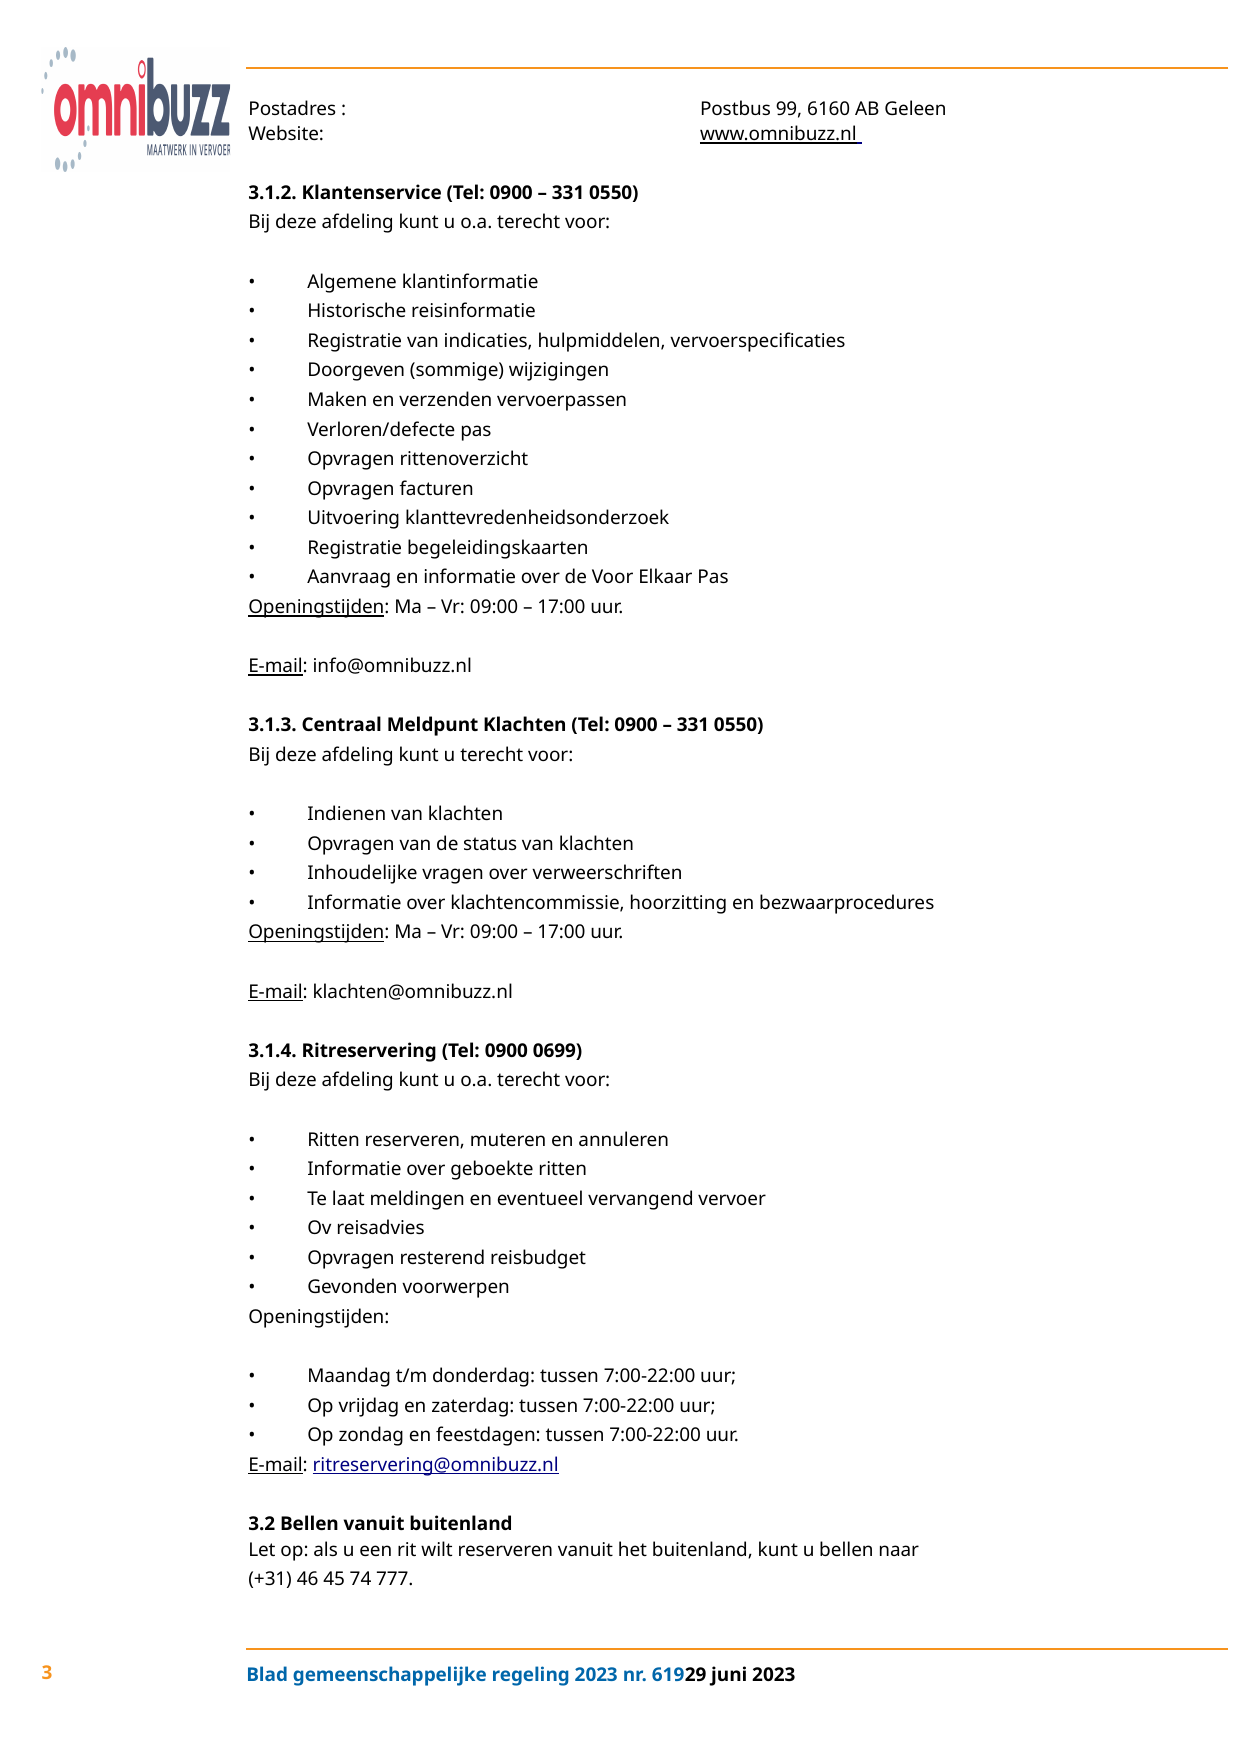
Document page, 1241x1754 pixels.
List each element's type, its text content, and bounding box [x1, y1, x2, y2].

text Openingstijden: [248, 1303, 1152, 1329]
list Verloren/defecte pas [248, 416, 1152, 441]
text 3.1.3. Centraal Meldpunt Klachten (Tel: 0900 – 331 0550) [248, 712, 1152, 737]
table_cell www.omnibuzz.nl [700, 121, 1152, 146]
text Bij deze afdeling kunt u o.a. terecht voor: [248, 209, 1152, 234]
list Maken en verzenden vervoerpassen [248, 386, 1152, 412]
text E-mail: klachten@omnibuzz.nl [248, 978, 1152, 1003]
list Ritten reserveren, muteren en annuleren [248, 1126, 1152, 1151]
list Informatie over klachtencommissie, hoorzitting en bezwaarprocedures [248, 889, 1152, 915]
list Inhoudelijke vragen over verweerschriften [248, 859, 1152, 885]
text 3.1.2. Klantenservice (Tel: 0900 – 331 0550) [248, 179, 1152, 205]
text (+31) 46 45 74 777. [248, 1566, 1152, 1591]
text Openingstijden: Ma – Vr: 09:00 – 17:00 uur. [248, 919, 1152, 944]
text 3.1.4. Ritreservering (Tel: 0900 0699) [248, 1037, 1152, 1063]
text E-mail: info@omnibuzz.nl [248, 652, 1152, 678]
text Bij deze afdeling kunt u o.a. terecht voor: [248, 1067, 1152, 1092]
text Bij deze afdeling kunt u terecht voor: [248, 741, 1152, 767]
list Gevonden voorwerpen [248, 1274, 1152, 1299]
table_cell Website: [248, 121, 700, 146]
text Openingstijden: Ma – Vr: 09:00 – 17:00 uur. [248, 593, 1152, 619]
list Historische reisinformatie [248, 297, 1152, 323]
table_header Postadres : [248, 95, 700, 121]
list Te laat meldingen en eventueel vervangend vervoer [248, 1185, 1152, 1211]
list Doorgeven (sommige) wijzigingen [248, 357, 1152, 382]
list Informatie over geboekte ritten [248, 1155, 1152, 1181]
list Opvragen facturen [248, 475, 1152, 501]
list Registratie van indicaties, hulpmiddelen, vervoerspecificaties [248, 327, 1152, 353]
list Opvragen resterend reisbudget [248, 1244, 1152, 1270]
text Let op: als u een rit wilt reserveren vanuit het buitenland, kunt u bellen naar [248, 1536, 1152, 1562]
list Ov reisadvies [248, 1214, 1152, 1240]
list Algemene klantinformatie [248, 268, 1152, 293]
table_header Postbus 99, 6160 AB Geleen [700, 95, 1152, 121]
picture [41, 47, 231, 172]
list Indienen van klachten [248, 800, 1152, 826]
list Opvragen rittenoverzicht [248, 445, 1152, 471]
list Opvragen van de status van klachten [248, 830, 1152, 856]
text E-mail: ritreservering@omnibuzz.nl [248, 1451, 1152, 1477]
text 3.2 Bellen vanuit buitenland [248, 1510, 1152, 1536]
list Uitvoering klanttevredenheidsonderzoek [248, 504, 1152, 530]
list Maandag t/m donderdag: tussen 7:00-22:00 uur; [248, 1362, 1152, 1388]
list Aanvraag en informatie over de Voor Elkaar Pas [248, 564, 1152, 589]
list Registratie begeleidingskaarten [248, 534, 1152, 560]
list Op zondag en feestdagen: tussen 7:00-22:00 uur. [248, 1422, 1152, 1447]
list Op vrijdag en zaterdag: tussen 7:00-22:00 uur; [248, 1392, 1152, 1418]
